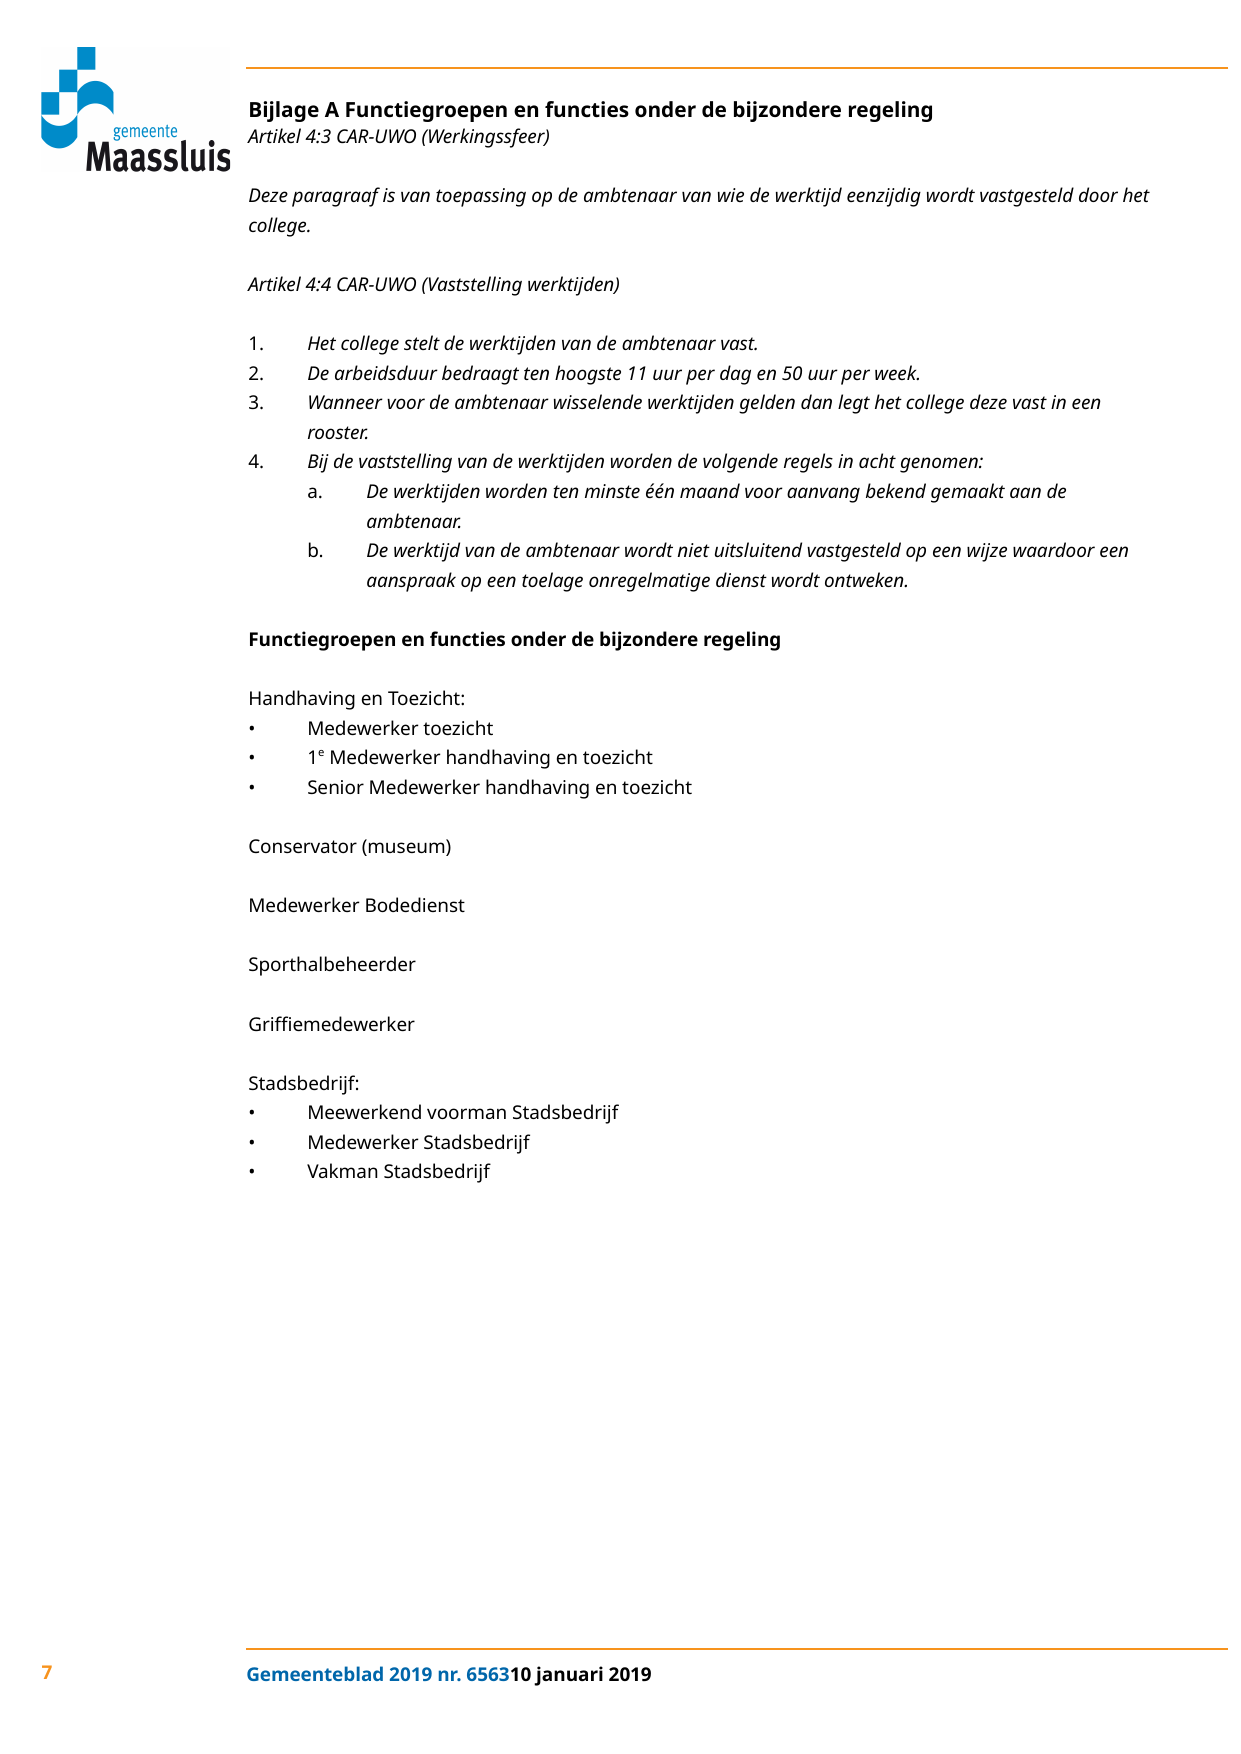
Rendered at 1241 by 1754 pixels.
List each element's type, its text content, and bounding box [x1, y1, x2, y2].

text Medewerker Bodedienst [248, 892, 1152, 918]
list Medewerker Stadsbedrijf [248, 1129, 1152, 1155]
text Handhaving en Toezicht: [248, 685, 1152, 711]
text Stadsbedrijf: [248, 1070, 1152, 1096]
list Bij de vaststelling van de werktijden worden de volgende regels in acht genomen: [248, 449, 1152, 474]
text Griffiemedewerker [248, 1011, 1152, 1037]
picture [41, 47, 231, 172]
list De werktijden worden ten minste één maand voor aanvang bekend gemaakt aan de ambtenaar. [307, 478, 1152, 534]
list Medewerker toezicht [248, 715, 1152, 741]
list 1e Medewerker handhaving en toezicht [248, 744, 1152, 770]
list Vakman Stadsbedrijf [248, 1159, 1152, 1184]
list Het college stelt de werktijden van de ambtenaar vast. [248, 330, 1152, 356]
text Functiegroepen en functies onder de bijzondere regeling [248, 626, 1152, 652]
list Wanneer voor de ambtenaar wisselende werktijden gelden dan legt het college deze vast in een rooster. [248, 389, 1152, 445]
list Meewerkend voorman Stadsbedrijf [248, 1099, 1152, 1125]
text Conservator (museum) [248, 833, 1152, 859]
list Senior Medewerker handhaving en toezicht [248, 774, 1152, 800]
text Bijlage A Functiegroepen en functies onder de bijzondere regeling [248, 95, 1152, 123]
text Deze paragraaf is van toepassing op de ambtenaar van wie de werktijd eenzijdig wordt vastgesteld door het college. [248, 182, 1152, 238]
list De arbeidsduur bedraagt ten hoogste 11 uur per dag en 50 uur per week. [248, 360, 1152, 386]
picture [41, 47, 77, 92]
text Artikel 4:3 CAR-UWO (Werkingssfeer) [248, 123, 1152, 149]
list De werktijd van de ambtenaar wordt niet uitsluitend vastgesteld op een wijze waardoor een aanspraak op een toelage onregelmatige dienst wordt ontweken. [307, 537, 1152, 593]
text Artikel 4:4 CAR-UWO (Vaststelling werktijden) [248, 271, 1152, 297]
text Sporthalbeheerder [248, 952, 1152, 977]
